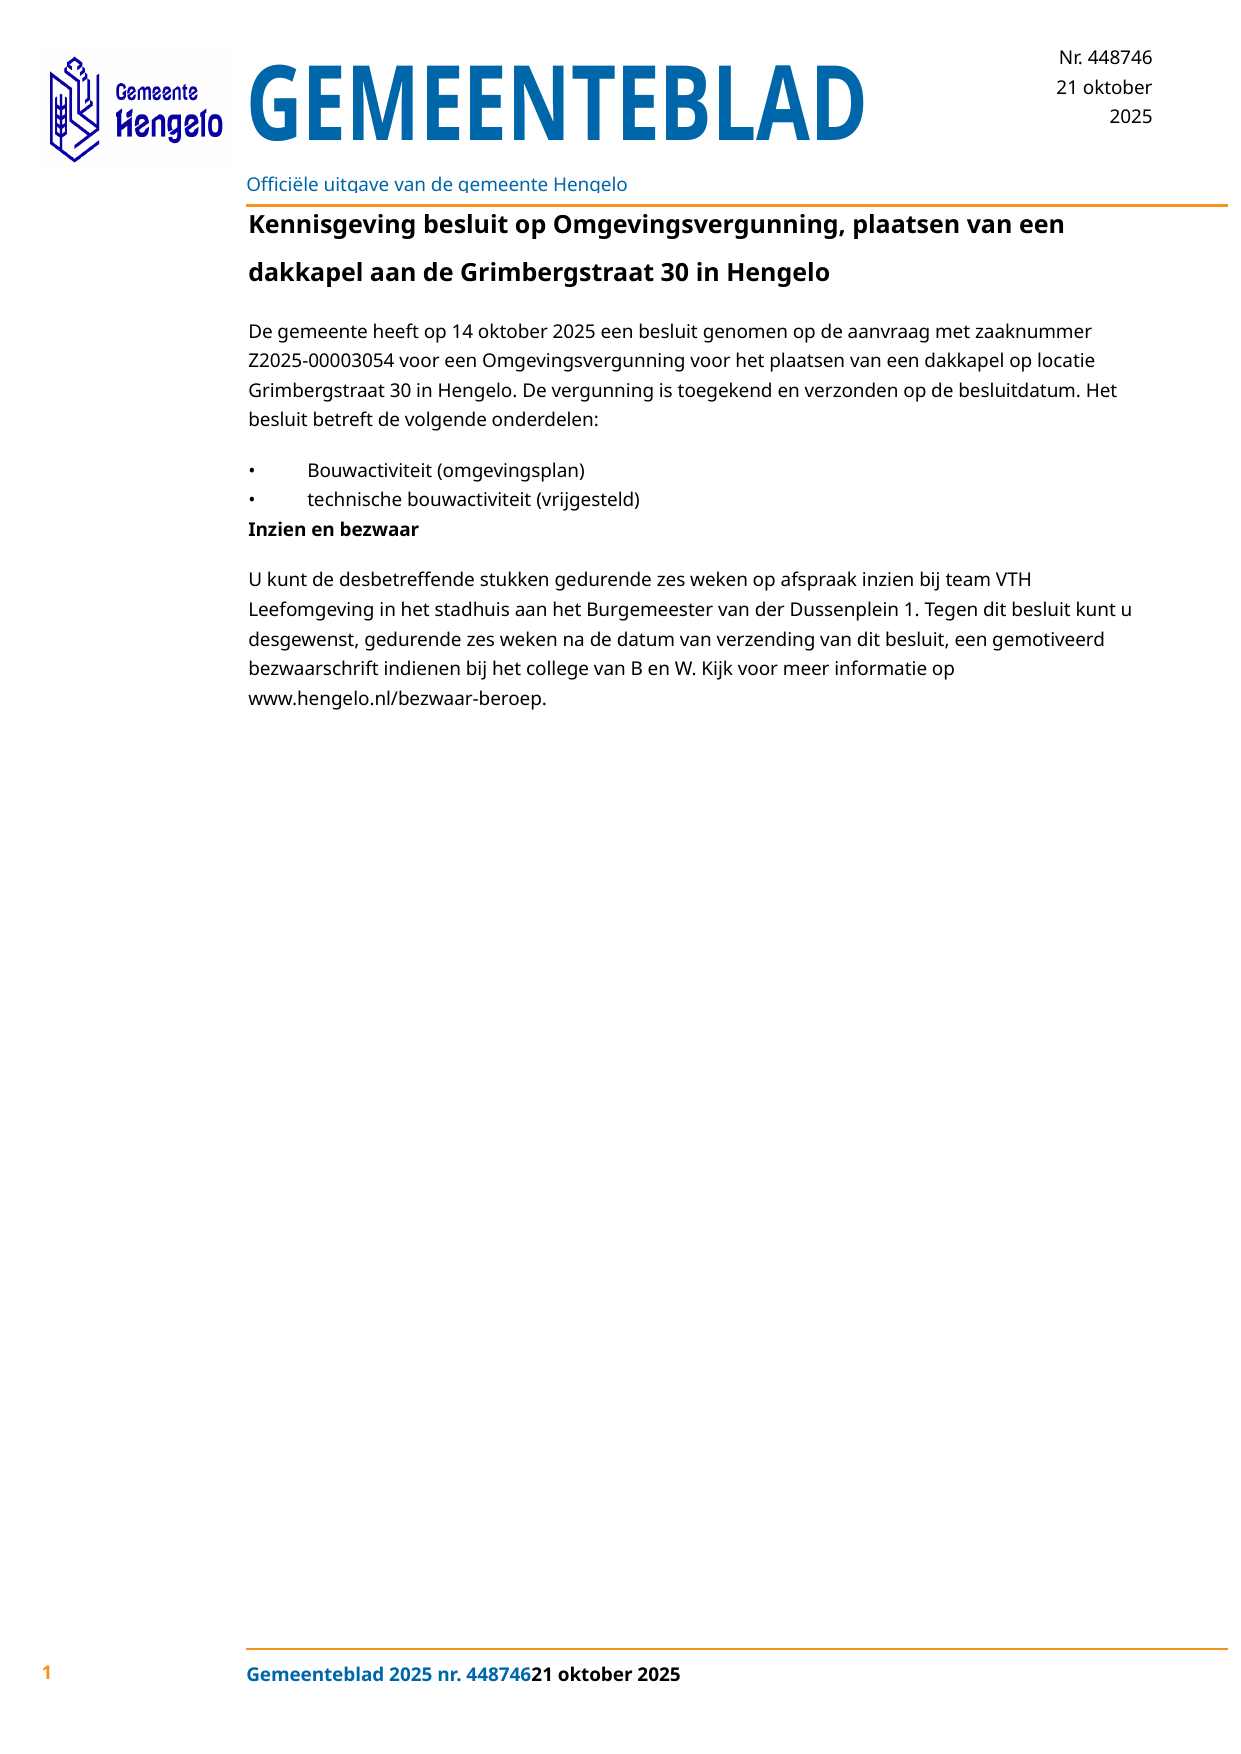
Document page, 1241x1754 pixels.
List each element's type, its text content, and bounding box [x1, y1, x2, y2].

list Bouwactiviteit (omgevingsplan) [248, 457, 1152, 483]
text Kennisgeving besluit op Omgevingsvergunning, plaatsen van een dakkapel aan de Grimbergstraat 30 in Hengelo [248, 207, 1152, 288]
text Inzien en bezwaar [248, 516, 1152, 542]
text De gemeente heeft op 14 oktober 2025 een besluit genomen op de aanvraag met zaaknummer Z2025-00003054 voor een Omgevingsvergunning voor het plaatsen van een dakkapel op locatie Grimbergstraat 30 in Hengelo. De vergunning is toegekend en verzonden op de besluitdatum. Het besluit betreft de volgende onderdelen: [248, 318, 1152, 432]
list technische bouwactiviteit (vrijgesteld) [248, 487, 1152, 512]
picture [41, 47, 231, 172]
text U kunt de desbetreffende stukken gedurende zes weken op afspraak inzien bij team VTH Leefomgeving in het stadhuis aan het Burgemeester van der Dussenplein 1. Tegen dit besluit kunt u desgewenst, gedurende zes weken na de datum van verzending van dit besluit, een gemotiveerd bezwaarschrift indienen bij het college van B en W. Kijk voor meer informatie op www.hengelo.nl/bezwaar-beroep. [248, 567, 1152, 711]
